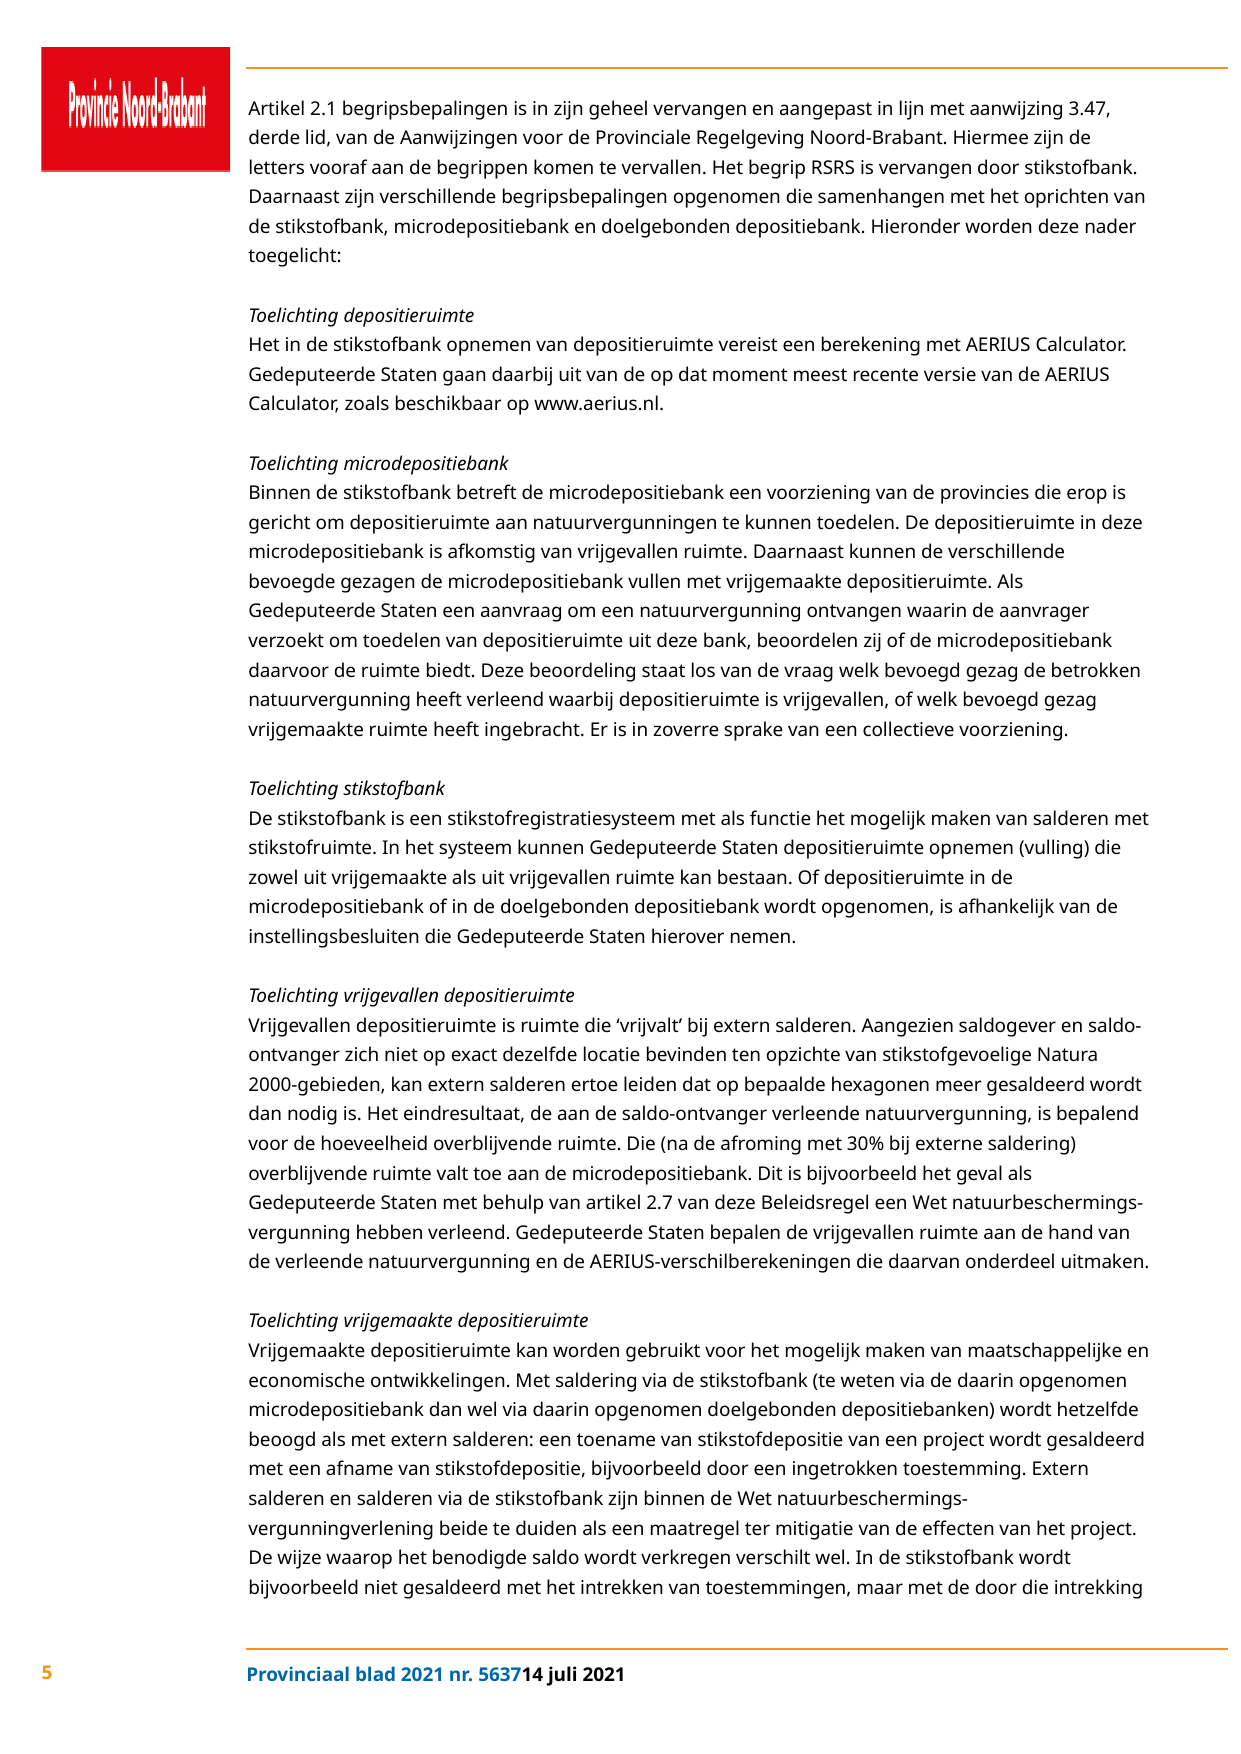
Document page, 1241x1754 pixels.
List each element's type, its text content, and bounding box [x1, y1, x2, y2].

text De stikstofbank is een stikstofregistratiesysteem met als functie het mogelijk maken van salderen met stikstofruimte. In het systeem kunnen Gedeputeerde Staten depositieruimte opnemen (vulling) die zowel uit vrijgemaakte als uit vrijgevallen ruimte kan bestaan. Of depositieruimte in de microdepositiebank of in de doelgebonden depositiebank wordt opgenomen, is afhankelijk van de instellingsbesluiten die Gedeputeerde Staten hierover nemen. [248, 805, 1152, 949]
text Toelichting depositieruimte [248, 302, 1152, 328]
text Toelichting microdepositiebank [248, 450, 1152, 476]
text Artikel 2.1 begripsbepalingen is in zijn geheel vervangen en aangepast in lijn met aanwijzing 3.47, derde lid, van de Aanwijzingen voor de Provinciale Regelgeving Noord-Brabant. Hiermee zijn de letters vooraf aan de begrippen komen te vervallen. Het begrip RSRS is vervangen door stikstofbank. Daarnaast zijn verschillende begripsbepalingen opgenomen die samenhangen met het oprichten van de stikstofbank, microdepositiebank en doelgebonden depositiebank. Hieronder worden deze nader toegelicht: [248, 95, 1152, 268]
text Het in de stikstofbank opnemen van depositieruimte vereist een berekening met AERIUS Calculator. Gedeputeerde Staten gaan daarbij uit van de op dat moment meest recente versie van de AERIUS Calculator, zoals beschikbaar op www.aerius.nl. [248, 331, 1152, 416]
text Vrijgemaakte depositieruimte kan worden gebruikt voor het mogelijk maken van maatschappelijke en economische ontwikkelingen. Met saldering via de stikstofbank (te weten via de daarin opgenomen microdepositiebank dan wel via daarin opgenomen doelgebonden depositiebanken) wordt hetzelfde beoogd als met extern salderen: een toename van stikstofdepositie van een project wordt gesaldeerd met een afname van stikstofdepositie, bijvoorbeeld door een ingetrokken toestemming. Extern salderen en salderen via de stikstofbank zijn binnen de Wet natuurbeschermings-vergunningverlening beide te duiden als een maatregel ter mitigatie van de effecten van het project. De wijze waarop het benodigde saldo wordt verkregen verschilt wel. In de stikstofbank wordt bijvoorbeeld niet gesaldeerd met het intrekken van toestemmingen, maar met de door die intrekking [248, 1337, 1152, 1600]
text Toelichting stikstofbank [248, 775, 1152, 801]
text Binnen de stikstofbank betreft de microdepositiebank een voorziening van de provincies die erop is gericht om depositieruimte aan natuurvergunningen te kunnen toedelen. De depositieruimte in deze microdepositiebank is afkomstig van vrijgevallen ruimte. Daarnaast kunnen de verschillende bevoegde gezagen de microdepositiebank vullen met vrijgemaakte depositieruimte. Als Gedeputeerde Staten een aanvraag om een natuurvergunning ontvangen waarin de aanvrager verzoekt om toedelen van depositieruimte uit deze bank, beoordelen zij of de microdepositiebank daarvoor de ruimte biedt. Deze beoordeling staat los van de vraag welk bevoegd gezag de betrokken natuurvergunning heeft verleend waarbij depositieruimte is vrijgevallen, of welk bevoegd gezag vrijgemaakte ruimte heeft ingebracht. Er is in zoverre sprake van een collectieve voorziening. [248, 479, 1152, 742]
text Vrijgevallen depositieruimte is ruimte die ‘vrijvalt’ bij extern salderen. Aangezien saldogever en saldo-ontvanger zich niet op exact dezelfde locatie bevinden ten opzichte van stikstofgevoelige Natura 2000-gebieden, kan extern salderen ertoe leiden dat op bepaalde hexagonen meer gesaldeerd wordt dan nodig is. Het eindresultaat, de aan de saldo-ontvanger verleende natuurvergunning, is bepalend voor de hoeveelheid overblijvende ruimte. Die (na de afroming met 30% bij externe saldering) overblijvende ruimte valt toe aan de microdepositiebank. Dit is bijvoorbeeld het geval als Gedeputeerde Staten met behulp van artikel 2.7 van deze Beleidsregel een Wet natuurbeschermings-vergunning hebben verleend. Gedeputeerde Staten bepalen de vrijgevallen ruimte aan de hand van de verleende natuurvergunning en de AERIUS-verschilberekeningen die daarvan onderdeel uitmaken. [248, 1012, 1152, 1274]
text Toelichting vrijgevallen depositieruimte [248, 982, 1152, 1008]
text Toelichting vrijgemaakte depositieruimte [248, 1308, 1152, 1333]
picture [41, 47, 231, 172]
